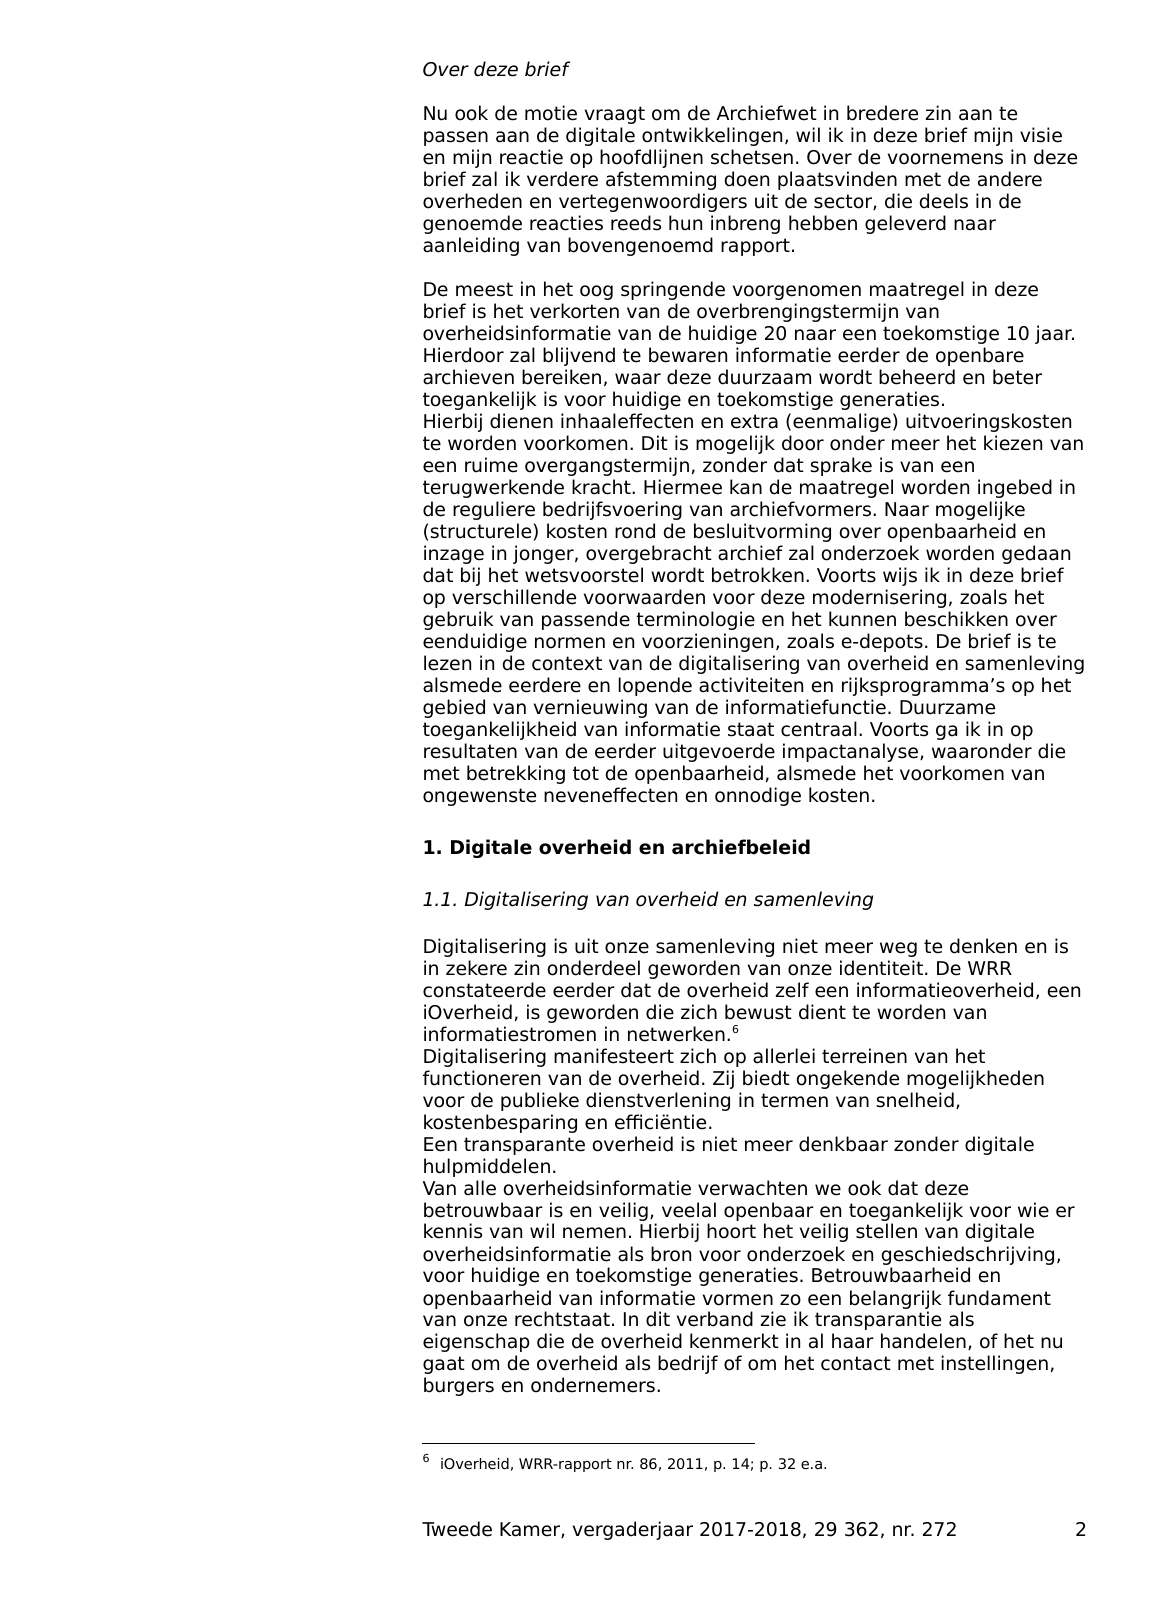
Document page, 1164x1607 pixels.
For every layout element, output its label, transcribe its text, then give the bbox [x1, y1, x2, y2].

text Nu ook de motie vraagt om de Archiefwet in bredere zin aan te passen aan de digitale ontwikkelingen, wil ik in deze brief mijn visie en mijn reactie op hoofdlijnen schetsen. Over de voornemens in deze brief zal ik verdere afstemming doen plaatsvinden met de andere overheden en vertegenwoordigers uit de sector, die deels in de genoemde reacties reeds hun inbreng hebben geleverd naar aanleiding van bovengenoemd rapport. [422, 103, 1087, 257]
text Hierbij dienen inhaaleffecten en extra (eenmalige) uitvoeringskosten te worden voorkomen. Dit is mogelijk door onder meer het kiezen van een ruime overgangstermijn, zonder dat sprake is van een terugwerkende kracht. Hiermee kan de maatregel worden ingebed in de reguliere bedrijfsvoering van archiefvormers. Naar mogelijke (structurele) kosten rond de besluitvorming over openbaarheid en inzage in jonger, overgebracht archief zal onderzoek worden gedaan dat bij het wetsvoorstel wordt betrokken. Voorts wijs ik in deze brief op verschillende voorwaarden voor deze modernisering, zoals het gebruik van passende terminologie en het kunnen beschikken over eenduidige normen en voorzieningen, zoals e-depots. De brief is te lezen in de context van de digitalisering van overheid en samenleving alsmede eerdere en lopende activiteiten en rijksprogramma’s op het gebied van vernieuwing van de informatiefunctie. Duurzame toegankelijkheid van informatie staat centraal. Voorts ga ik in op resultaten van de eerder uitgevoerde impactanalyse, waaronder die met betrekking tot de openbaarheid, alsmede het voorkomen van ongewenste neveneffecten en onnodige kosten. [422, 411, 1087, 807]
text Van alle overheidsinformatie verwachten we ook dat deze betrouwbaar is en veilig, veelal openbaar en toegankelijk voor wie er kennis van wil nemen. Hierbij hoort het veilig stellen van digitale overheidsinformatie als bron voor onderzoek en geschiedschrijving, voor huidige en toekomstige generaties. Betrouwbaarheid en openbaarheid van informatie vormen zo een belangrijk fundament van onze rechtstaat. In dit verband zie ik transparantie als eigenschap die de overheid kenmerkt in al haar handelen, of het nu gaat om de overheid als bedrijf of om het contact met instellingen, burgers en ondernemers. [422, 1177, 1087, 1397]
text De meest in het oog springende voorgenomen maatregel in deze brief is het verkorten van de overbrengingstermijn van overheidsinformatie van de huidige 20 naar een toekomstige 10 jaar. Hierdoor zal blijvend te bewaren informatie eerder de openbare archieven bereiken, waar deze duurzaam wordt beheerd en beter toegankelijk is voor huidige en toekomstige generaties. [422, 279, 1087, 411]
text Digitalisering is uit onze samenleving niet meer weg te denken en is in zekere zin onderdeel geworden van onze identiteit. De WRR constateerde eerder dat de overheid zelf een informatieoverheid, een iOverheid, is geworden die zich bewust dient te worden van informatiestromen in netwerken. [422, 936, 1087, 1046]
subtitle 1. Digitale overheid en archiefbeleid [422, 837, 1087, 859]
text Digitalisering manifesteert zich op allerlei terreinen van het functioneren van de overheid. Zij biedt ongekende mogelijkheden voor de publieke dienstverlening in termen van snelheid, kostenbesparing en efficiëntie. [422, 1046, 1087, 1133]
subtitle Over deze brief [422, 59, 1087, 81]
text iOverheid, WRR-rapport nr. 86, 2011, p. 14; p. 32 e.a. [422, 1452, 1087, 1474]
subtitle 1.1. Digitalisering van overheid en samenleving [422, 889, 1087, 911]
text Een transparante overheid is niet meer denkbaar zonder digitale hulpmiddelen. [422, 1133, 1087, 1177]
